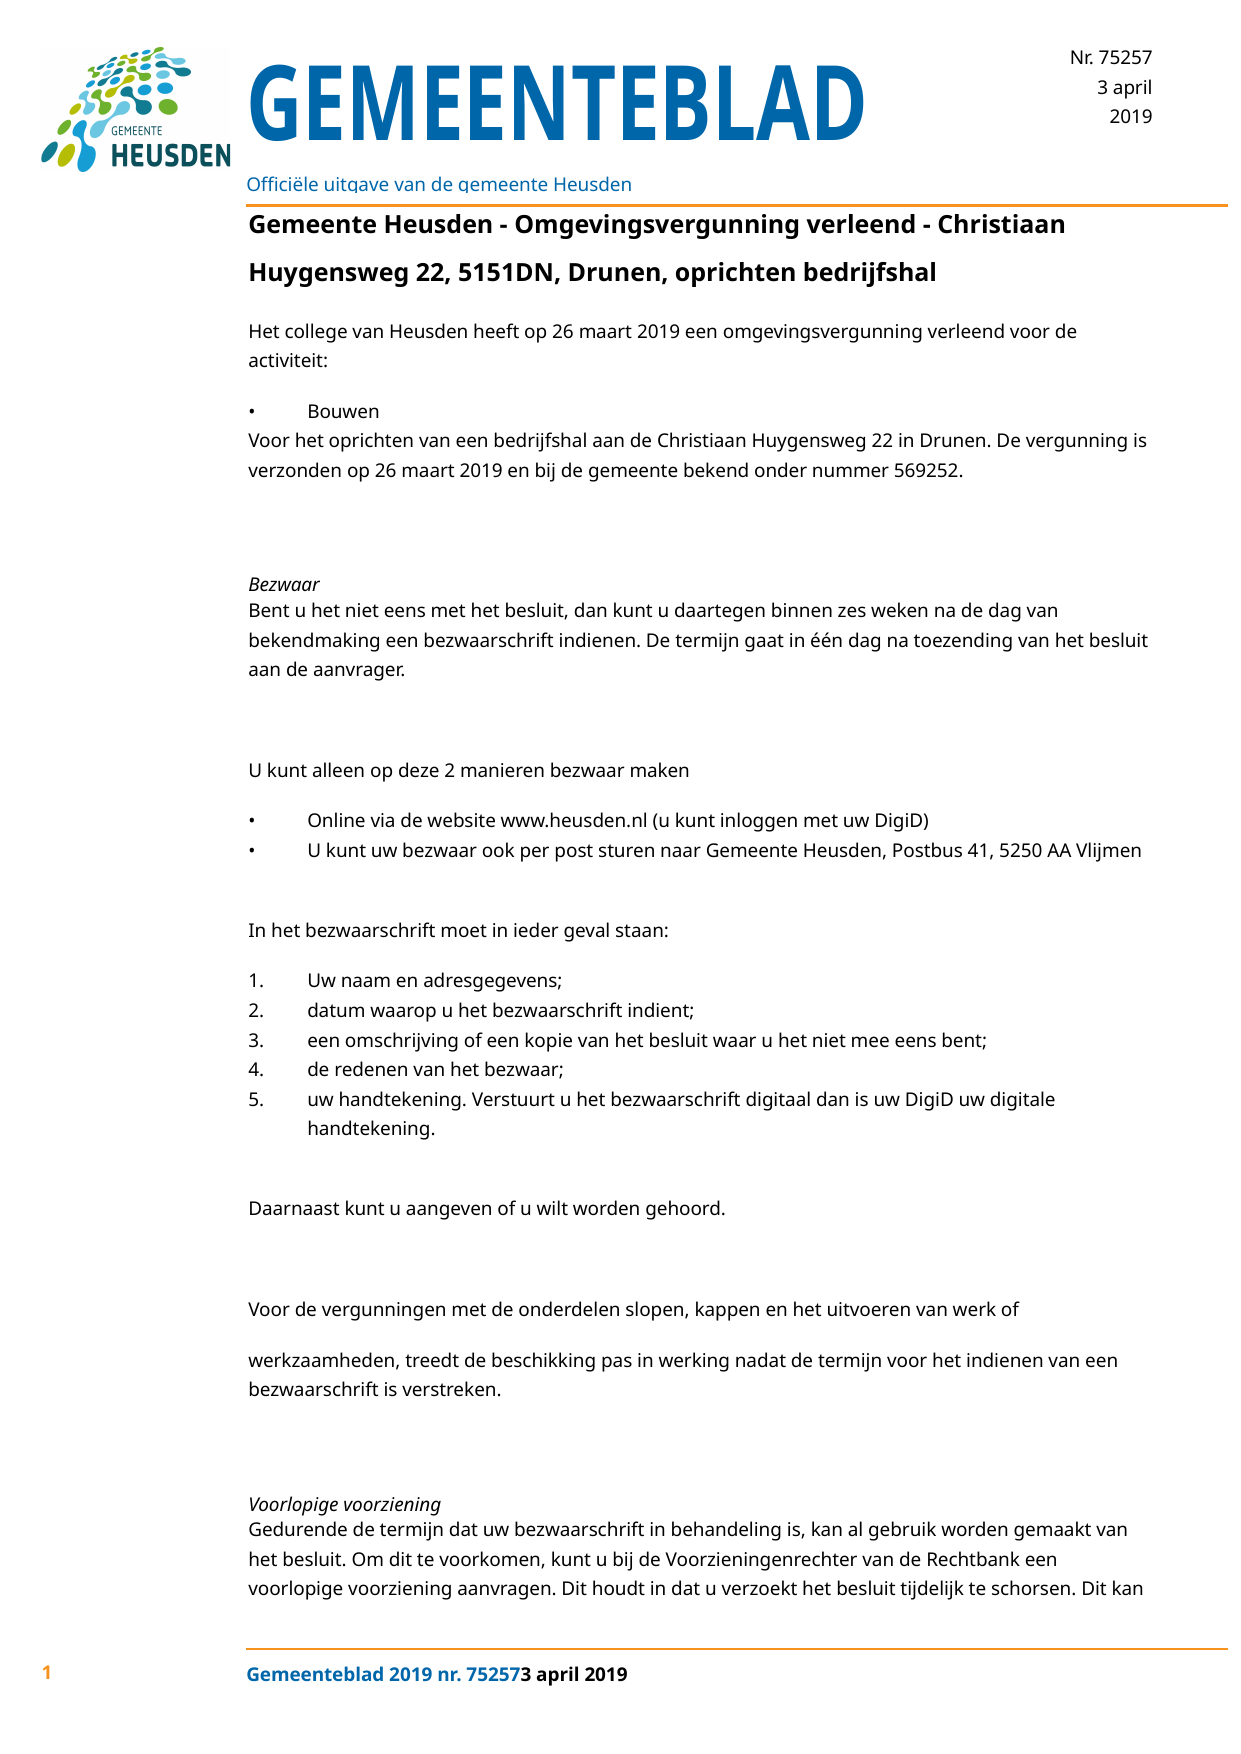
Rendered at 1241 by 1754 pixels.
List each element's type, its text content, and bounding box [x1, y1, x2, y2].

list Uw naam en adresgegevens; [248, 968, 1152, 993]
text Voorlopige voorziening [248, 1491, 1152, 1516]
list Bouwen [248, 398, 1152, 424]
text U kunt alleen op deze 2 manieren bezwaar maken [248, 757, 1152, 783]
text Bent u het niet eens met het besluit, dan kunt u daartegen binnen zes weken na de dag van bekendmaking een bezwaarschrift indienen. De termijn gaat in één dag na toezending van het besluit aan de aanvrager. [248, 597, 1152, 682]
text In het bezwaarschrift moet in ieder geval staan: [248, 917, 1152, 943]
list U kunt uw bezwaar ook per post sturen naar Gemeente Heusden, Postbus 41, 5250 AA Vlijmen [248, 837, 1152, 863]
list Online via de website www.heusden.nl (u kunt inloggen met uw DigiD) [248, 808, 1152, 833]
text Bezwaar [248, 571, 1152, 597]
text Gemeente Heusden - Omgevingsvergunning verleend - Christiaan Huygensweg 22, 5151DN, Drunen, oprichten bedrijfshal [248, 207, 1152, 288]
text Het college van Heusden heeft op 26 maart 2019 een omgevingsvergunning verleend voor de activiteit: [248, 318, 1152, 373]
list datum waarop u het bezwaarschrift indient; [248, 997, 1152, 1023]
picture [41, 47, 231, 172]
list de redenen van het bezwaar; [248, 1056, 1152, 1082]
list een omschrijving of een kopie van het besluit waar u het niet mee eens bent; [248, 1027, 1152, 1052]
text Gedurende de termijn dat uw bezwaarschrift in behandeling is, kan al gebruik worden gemaakt van het besluit. Om dit te voorkomen, kunt u bij de Voorzieningenrechter van de Rechtbank een voorlopige voorziening aanvragen. Dit houdt in dat u verzoekt het besluit tijdelijk te schorsen. Dit kan [248, 1516, 1152, 1601]
text Voor de vergunningen met de onderdelen slopen, kappen en het uitvoeren van werk of [248, 1296, 1152, 1322]
text Voor het oprichten van een bedrijfshal aan de Christiaan Huygensweg 22 in Drunen. De vergunning is verzonden op 26 maart 2019 en bij de gemeente bekend onder nummer 569252. [248, 427, 1152, 483]
list uw handtekening. Verstuurt u het bezwaarschrift digitaal dan is uw DigiD uw digitale handtekening. [248, 1086, 1152, 1141]
text Daarnaast kunt u aangeven of u wilt worden gehoord. [248, 1196, 1152, 1221]
text werkzaamheden, treedt de beschikking pas in werking nadat de termijn voor het indienen van een bezwaarschrift is verstreken. [248, 1347, 1152, 1402]
